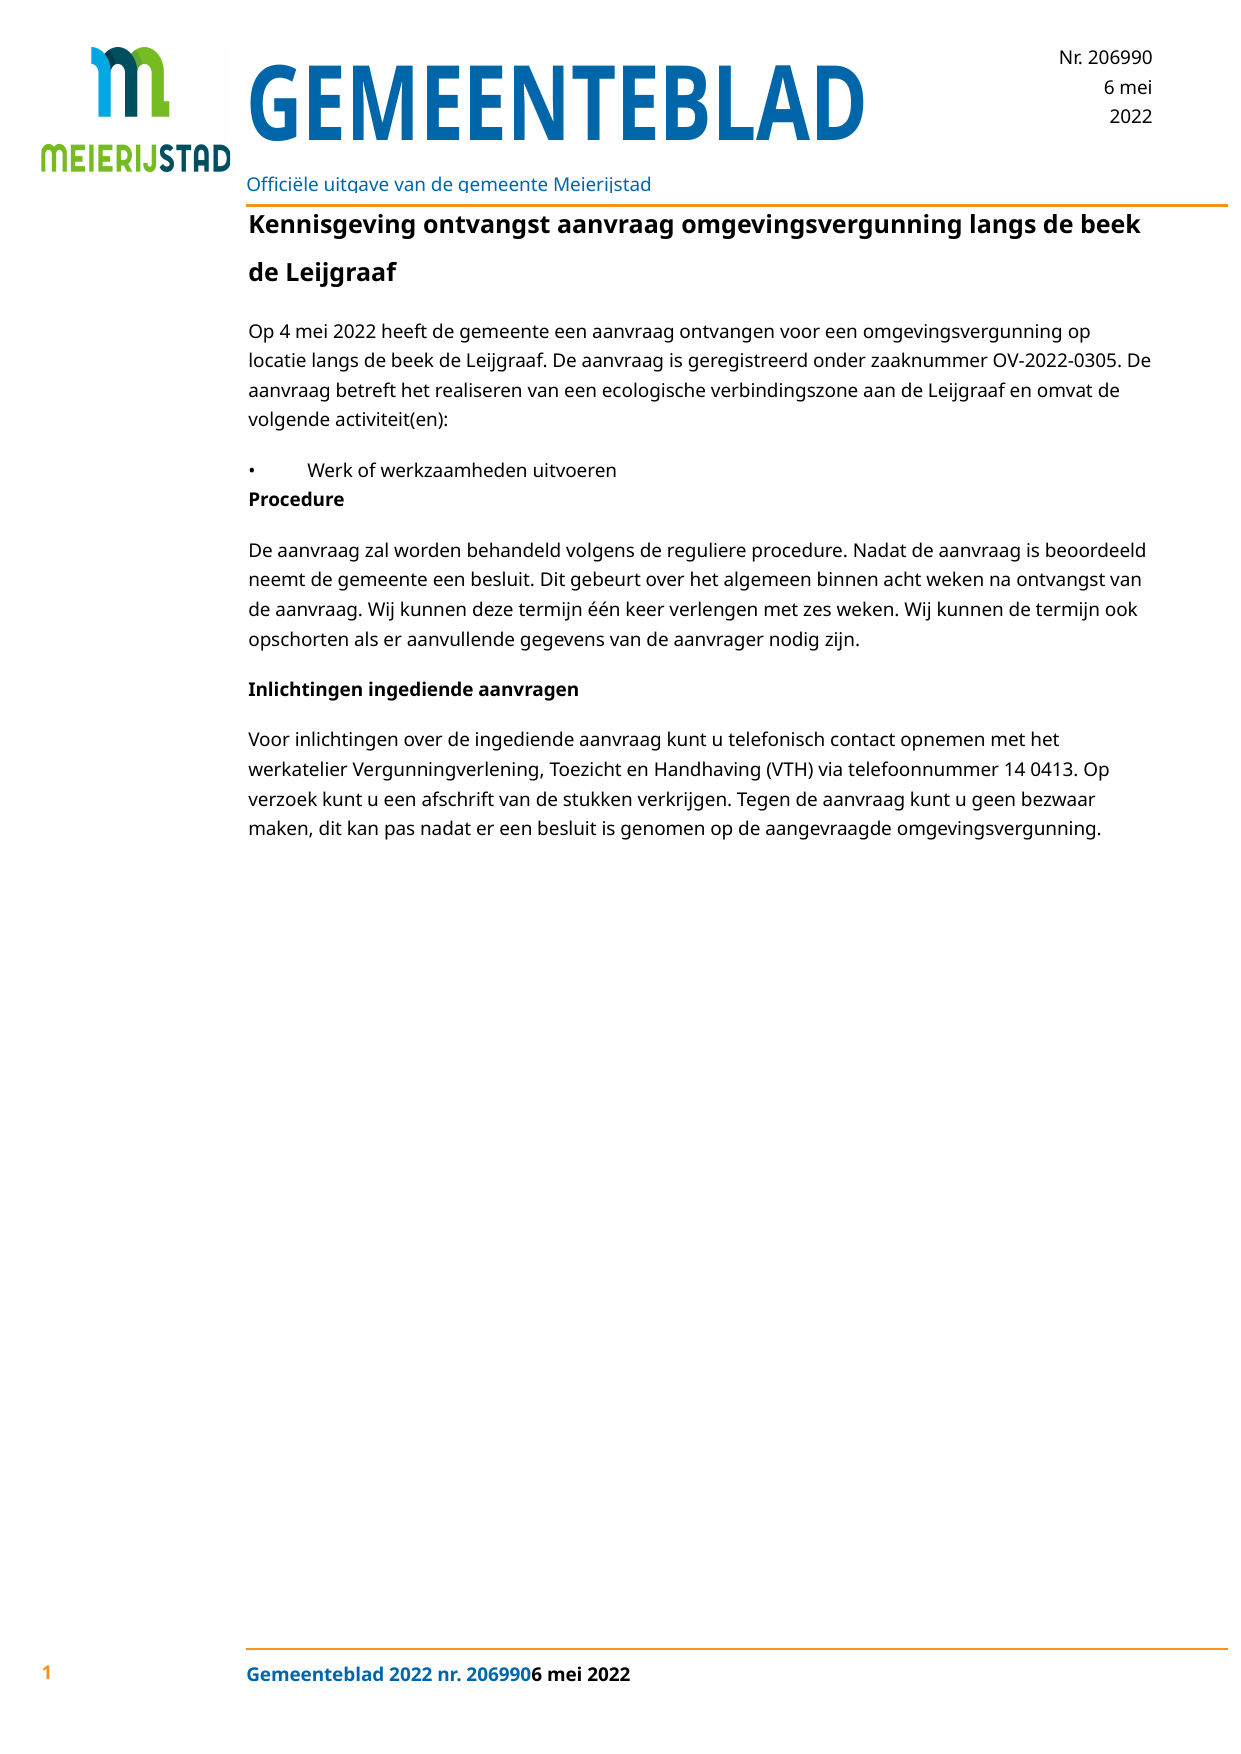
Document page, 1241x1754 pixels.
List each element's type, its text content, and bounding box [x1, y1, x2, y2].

text Voor inlichtingen over de ingediende aanvraag kunt u telefonisch contact opnemen met het werkatelier Vergunningverlening, Toezicht en Handhaving (VTH) via telefoonnummer 14 0413. Op verzoek kunt u een afschrift van de stukken verkrijgen. Tegen de aanvraag kunt u geen bezwaar maken, dit kan pas nadat er een besluit is genomen op de aangevraagde omgevingsvergunning. [248, 727, 1152, 841]
text Procedure [248, 487, 1152, 512]
list Werk of werkzaamheden uitvoeren [248, 457, 1152, 483]
text De aanvraag zal worden behandeld volgens de reguliere procedure. Nadat de aanvraag is beoordeeld neemt de gemeente een besluit. Dit gebeurt over het algemeen binnen acht weken na ontvangst van de aanvraag. Wij kunnen deze termijn één keer verlengen met zes weken. Wij kunnen de termijn ook opschorten als er aanvullende gegevens van de aanvrager nodig zijn. [248, 537, 1152, 652]
picture [41, 47, 231, 172]
text Inlichtingen ingediende aanvragen [248, 676, 1152, 702]
text Kennisgeving ontvangst aanvraag omgevingsvergunning langs de beek de Leijgraaf [248, 207, 1152, 288]
text Op 4 mei 2022 heeft de gemeente een aanvraag ontvangen voor een omgevingsvergunning op locatie langs de beek de Leijgraaf. De aanvraag is geregistreerd onder zaaknummer OV-2022-0305. De aanvraag betreft het realiseren van een ecologische verbindingszone aan de Leijgraaf en omvat de volgende activiteit(en): [248, 318, 1152, 432]
